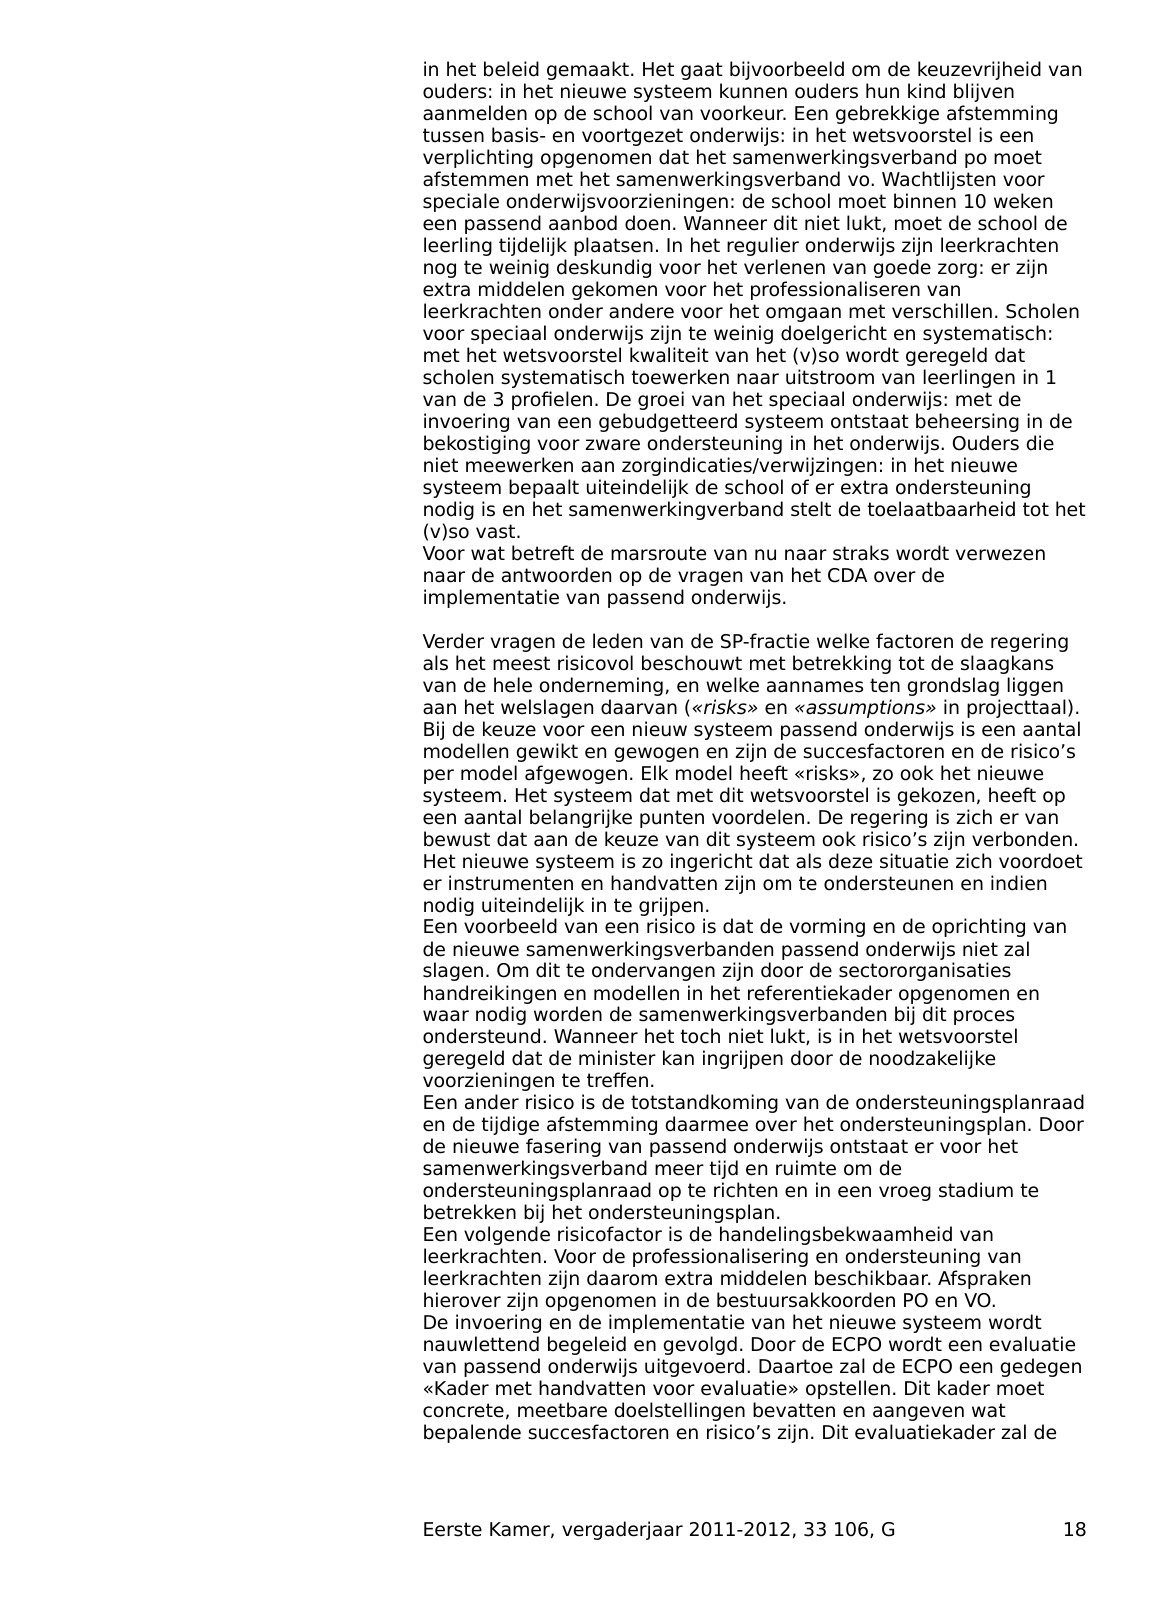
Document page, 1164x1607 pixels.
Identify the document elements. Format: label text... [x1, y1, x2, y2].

text Verder vragen de leden van de SP-fractie welke factoren de regering als het meest risicovol beschouwt met betrekking tot de slaagkans van de hele onderneming, en welke aannames ten grondslag liggen aan het welslagen daarvan («risks» en «assumptions» in projecttaal). [422, 631, 1087, 719]
text De invoering en de implementatie van het nieuwe systeem wordt nauwlettend begeleid en gevolgd. Door de ECPO wordt een evaluatie van passend onderwijs uitgevoerd. Daartoe zal de ECPO een gedegen «Kader met handvatten voor evaluatie» opstellen. Dit kader moet concrete, meetbare doelstellingen bevatten en aangeven wat bepalende succesfactoren en risico’s zijn. Dit evaluatiekader zal de [422, 1312, 1087, 1444]
text Een voorbeeld van een risico is dat de vorming en de oprichting van de nieuwe samenwerkingsverbanden passend onderwijs niet zal slagen. Om dit te ondervangen zijn door de sectororganisaties handreikingen en modellen in het referentiekader opgenomen en waar nodig worden de samenwerkingsverbanden bij dit proces ondersteund. Wanneer het toch niet lukt, is in het wetsvoorstel geregeld dat de minister kan ingrijpen door de noodzakelijke voorzieningen te treffen. [422, 916, 1087, 1092]
text Een ander risico is de totstandkoming van de ondersteuningsplanraad en de tijdige afstemming daarmee over het ondersteuningsplan. Door de nieuwe fasering van passend onderwijs ontstaat er voor het samenwerkingsverband meer tijd en ruimte om de ondersteuningsplanraad op te richten en in een vroeg stadium te betrekken bij het ondersteuningsplan. [422, 1092, 1087, 1224]
text in het beleid gemaakt. Het gaat bijvoorbeeld om de keuzevrijheid van ouders: in het nieuwe systeem kunnen ouders hun kind blijven aanmelden op de school van voorkeur. Een gebrekkige afstemming tussen basis- en voortgezet onderwijs: in het wetsvoorstel is een verplichting opgenomen dat het samenwerkingsverband po moet afstemmen met het samenwerkingsverband vo. Wachtlijsten voor speciale onderwijsvoorzieningen: de school moet binnen 10 weken een passend aanbod doen. Wanneer dit niet lukt, moet de school de leerling tijdelijk plaatsen. In het regulier onderwijs zijn leerkrachten nog te weinig deskundig voor het verlenen van goede zorg: er zijn extra middelen gekomen voor het professionaliseren van leerkrachten onder andere voor het omgaan met verschillen. Scholen voor speciaal onderwijs zijn te weinig doelgericht en systematisch: met het wetsvoorstel kwaliteit van het (v)so wordt geregeld dat scholen systematisch toewerken naar uitstroom van leerlingen in 1 van de 3 profielen. De groei van het speciaal onderwijs: met de invoering van een gebudgetteerd systeem ontstaat beheersing in de bekostiging voor zware ondersteuning in het onderwijs. Ouders die niet meewerken aan zorgindicaties/verwijzingen: in het nieuwe systeem bepaalt uiteindelijk de school of er extra ondersteuning nodig is en het samenwerkingverband stelt de toelaatbaarheid tot het (v)so vast. [422, 59, 1087, 543]
text Een volgende risicofactor is de handelingsbekwaamheid van leerkrachten. Voor de professionalisering en ondersteuning van leerkrachten zijn daarom extra middelen beschikbaar. Afspraken hierover zijn opgenomen in de bestuursakkoorden PO en VO. [422, 1224, 1087, 1312]
text Bij de keuze voor een nieuw systeem passend onderwijs is een aantal modellen gewikt en gewogen en zijn de succesfactoren en de risico’s per model afgewogen. Elk model heeft «risks», zo ook het nieuwe systeem. Het systeem dat met dit wetsvoorstel is gekozen, heeft op een aantal belangrijke punten voordelen. De regering is zich er van bewust dat aan de keuze van dit systeem ook risico’s zijn verbonden. Het nieuwe systeem is zo ingericht dat als deze situatie zich voordoet er instrumenten en handvatten zijn om te ondersteunen en indien nodig uiteindelijk in te grijpen. [422, 719, 1087, 916]
text Voor wat betreft de marsroute van nu naar straks wordt verwezen naar de antwoorden op de vragen van het CDA over de implementatie van passend onderwijs. [422, 543, 1087, 608]
